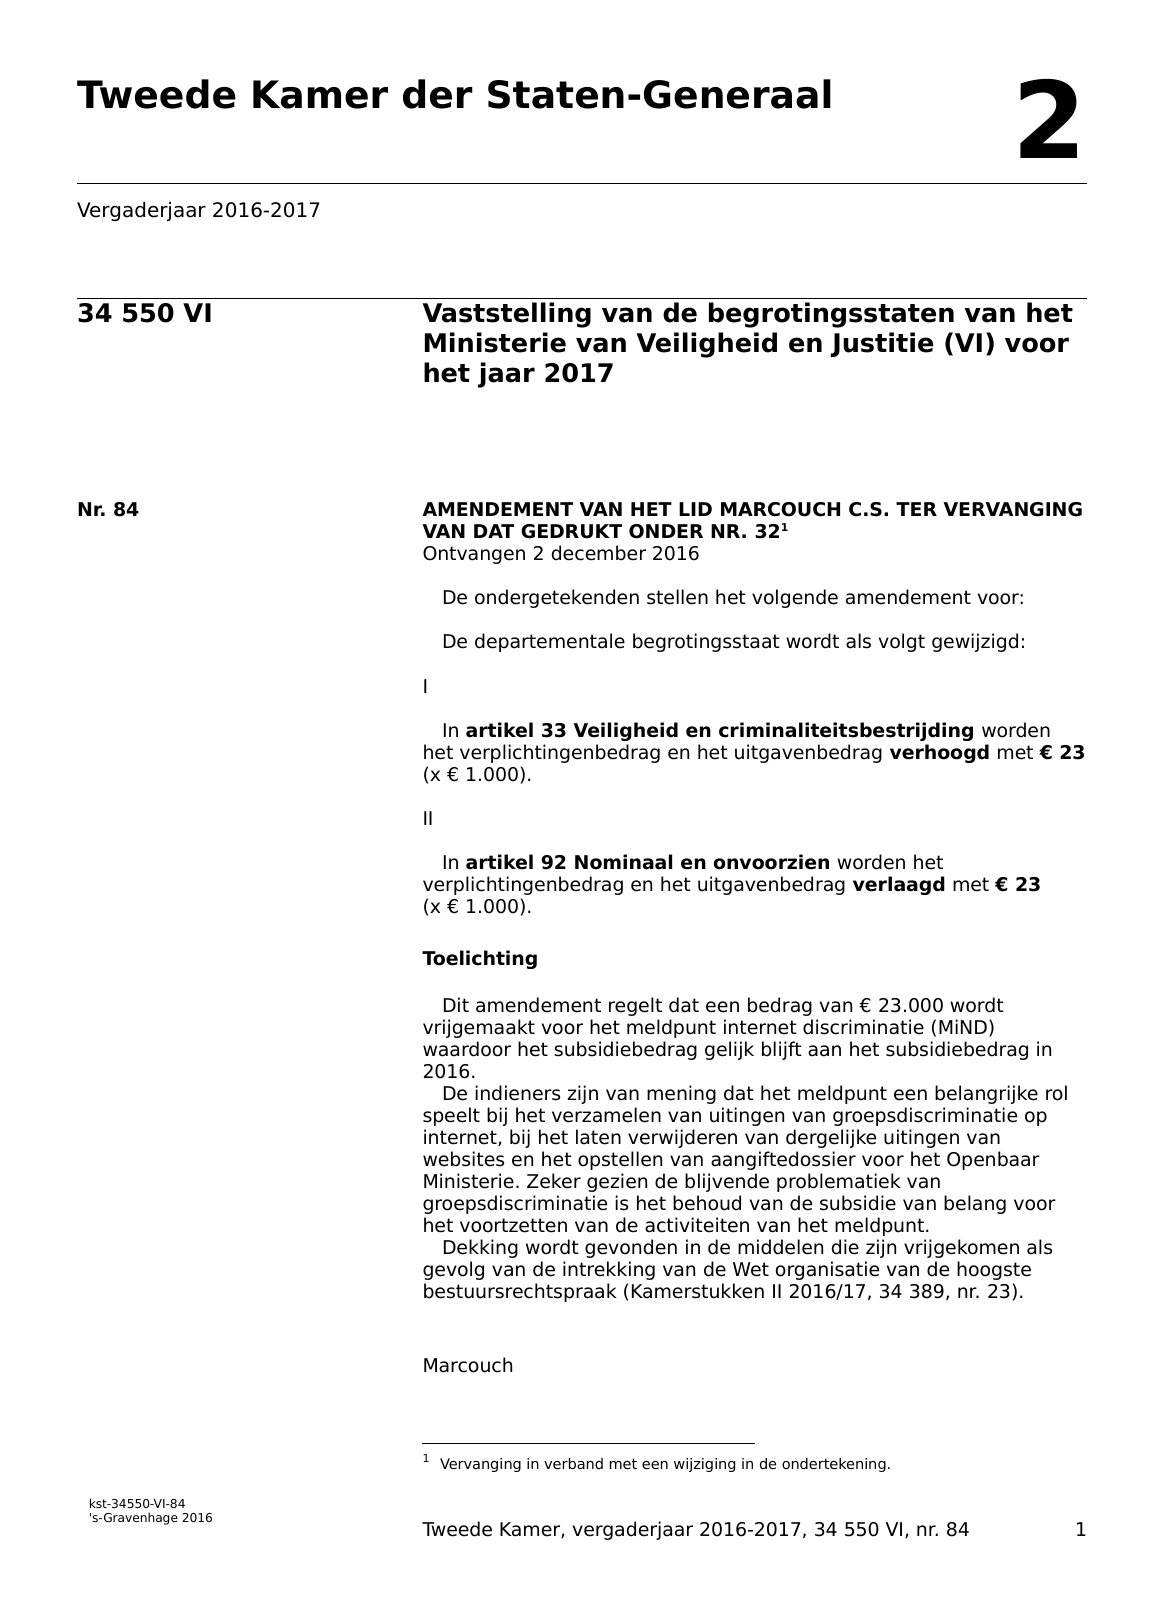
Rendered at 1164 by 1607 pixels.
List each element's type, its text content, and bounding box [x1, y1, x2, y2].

table_header 2 [886, 59, 1087, 183]
table_header Tweede Kamer der Staten-Generaal [77, 59, 886, 183]
text Marcouch [422, 1333, 1087, 1398]
text I [422, 676, 1087, 697]
text Ontvangen 2 december 2016 [422, 543, 1087, 565]
subtitle Toelichting [422, 948, 1087, 970]
text De departementale begrotingsstaat wordt als volgt gewijzigd: [422, 631, 1087, 653]
text Vervanging in verband met een wijziging in de ondertekening. [422, 1452, 1087, 1474]
text In artikel 92 Nominaal en onvoorzien worden het verplichtingenbedrag en het uitgavenbedrag verlaagd met € 23 (x € 1.000). [422, 852, 1087, 918]
text Dekking wordt gevonden in de middelen die zijn vrijgekomen als gevolg van de intrekking van de Wet organisatie van de hoogste bestuursrechtspraak (Kamerstukken II 2016/17, 34 389, nr. 23). [422, 1237, 1087, 1303]
subtitle Nr. 84 AMENDEMENT VAN HET LID MARCOUCH C.S. TER VERVANGING VAN DAT GEDRUKT ONDER NR. 32 [77, 499, 1087, 543]
text In artikel 33 Veiligheid en criminaliteitsbestrijding worden het verplichtingenbedrag en het uitgavenbedrag verhoogd met € 23 (x € 1.000). [422, 720, 1087, 786]
text Dit amendement regelt dat een bedrag van € 23.000 wordt vrijgemaakt voor het meldpunt internet discriminatie (MiND) waardoor het subsidiebedrag gelijk blijft aan het subsidiebedrag in 2016. [422, 995, 1087, 1083]
subtitle 34 550 VI Vaststelling van de begrotingsstaten van het Ministerie van Veiligheid en Justitie (VI) voor het jaar 2017 [77, 299, 1087, 388]
text De ondergetekenden stellen het volgende amendement voor: [422, 587, 1087, 609]
table_cell Vergaderjaar 2016-2017 [77, 184, 1087, 298]
text kst-34550-VI-84 [88, 1497, 323, 1511]
text II [422, 808, 1087, 830]
text 's-Gravenhage 2016 [88, 1511, 323, 1525]
text De indieners zijn van mening dat het meldpunt een belangrijke rol speelt bij het verzamelen van uitingen van groepsdiscriminatie op internet, bij het laten verwijderen van dergelijke uitingen van websites en het opstellen van aangiftedossier voor het Openbaar Ministerie. Zeker gezien de blijvende problematiek van groepsdiscriminatie is het behoud van de subsidie van belang voor het voortzetten van de activiteiten van het meldpunt. [422, 1083, 1087, 1237]
